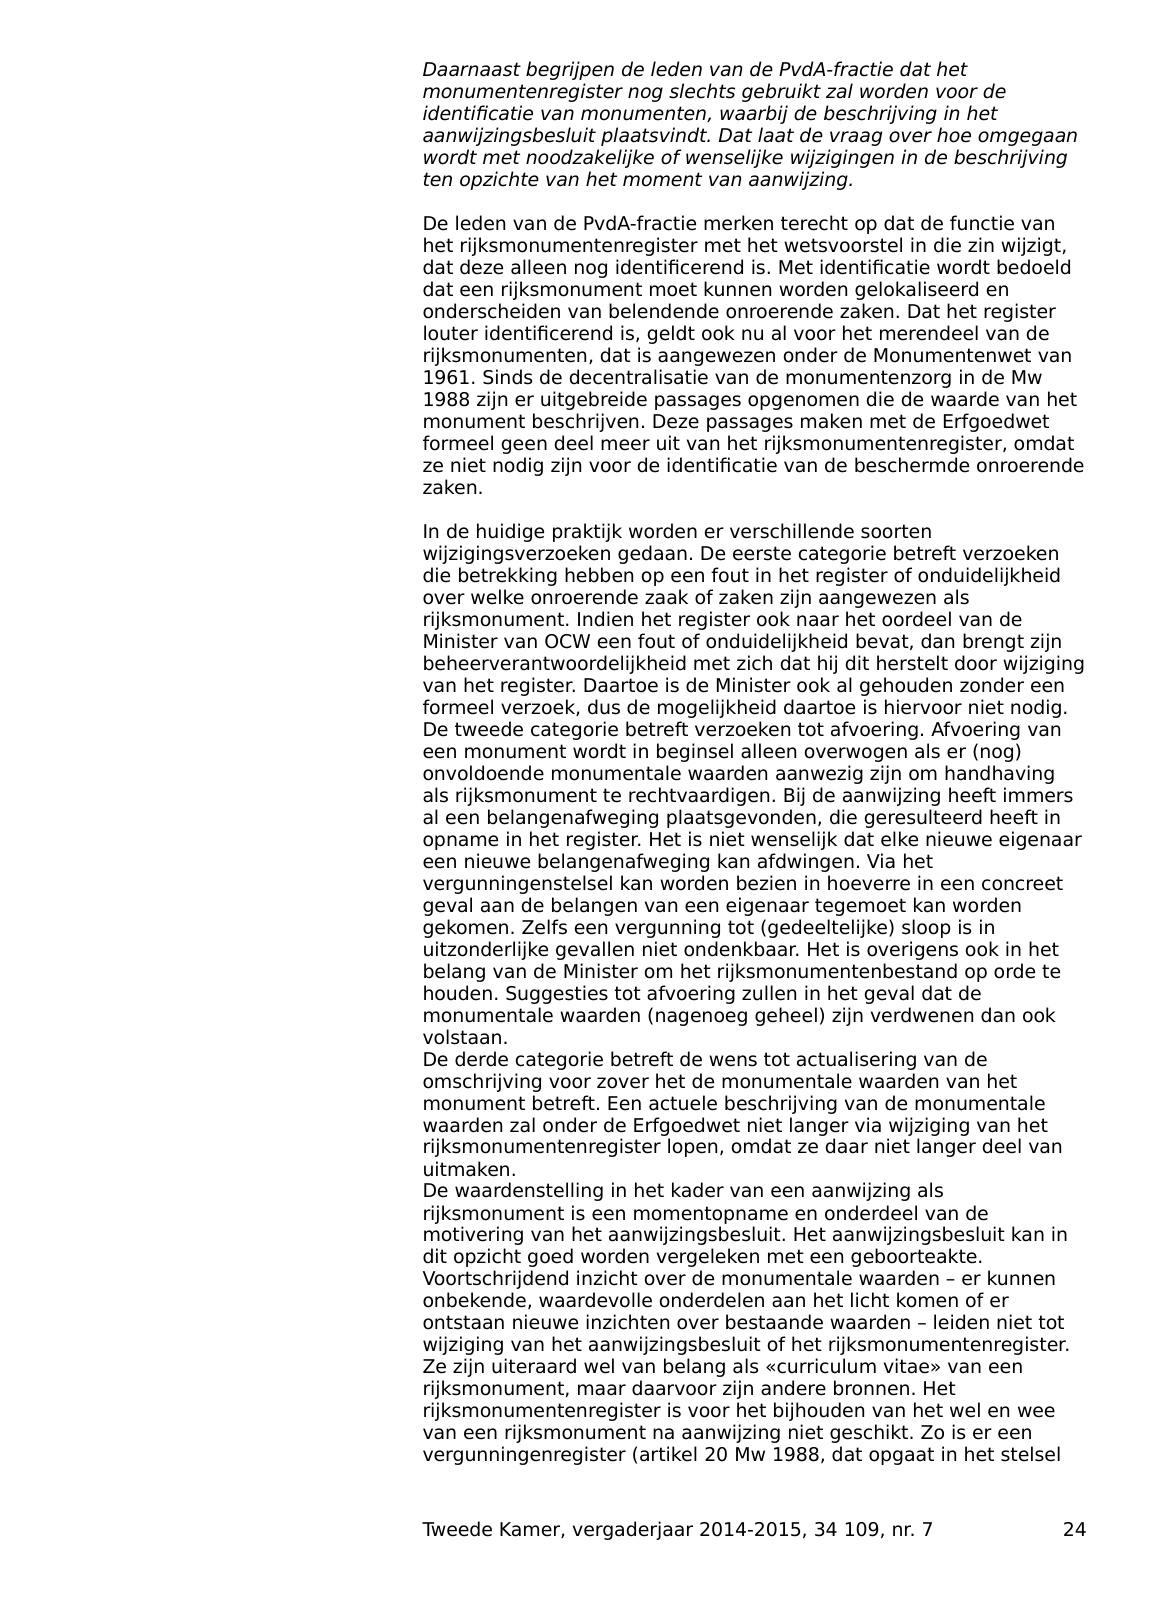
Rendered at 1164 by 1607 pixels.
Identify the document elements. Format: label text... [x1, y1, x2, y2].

text Daarnaast begrijpen de leden van de PvdA-fractie dat het monumentenregister nog slechts gebruikt zal worden voor de identificatie van monumenten, waarbij de beschrijving in het aanwijzingsbesluit plaatsvindt. Dat laat de vraag over hoe omgegaan wordt met noodzakelijke of wenselijke wijzigingen in de beschrijving ten opzichte van het moment van aanwijzing. [422, 59, 1087, 191]
text De waardenstelling in het kader van een aanwijzing als rijksmonument is een momentopname en onderdeel van de motivering van het aanwijzingsbesluit. Het aanwijzingsbesluit kan in dit opzicht goed worden vergeleken met een geboorteakte. Voortschrijdend inzicht over de monumentale waarden – er kunnen onbekende, waardevolle onderdelen aan het licht komen of er ontstaan nieuwe inzichten over bestaande waarden – leiden niet tot wijziging van het aanwijzingsbesluit of het rijksmonumentenregister. Ze zijn uiteraard wel van belang als «curriculum vitae» van een rijksmonument, maar daarvoor zijn andere bronnen. Het rijksmonumentenregister is voor het bijhouden van het wel en wee van een rijksmonument na aanwijzing niet geschikt. Zo is er een vergunningenregister (artikel 20 Mw 1988, dat opgaat in het stelsel [422, 1180, 1087, 1466]
text In de huidige praktijk worden er verschillende soorten wijzigingsverzoeken gedaan. De eerste categorie betreft verzoeken die betrekking hebben op een fout in het register of onduidelijkheid over welke onroerende zaak of zaken zijn aangewezen als rijksmonument. Indien het register ook naar het oordeel van de Minister van OCW een fout of onduidelijkheid bevat, dan brengt zijn beheerverantwoordelijkheid met zich dat hij dit herstelt door wijziging van het register. Daartoe is de Minister ook al gehouden zonder een formeel verzoek, dus de mogelijkheid daartoe is hiervoor niet nodig. [422, 521, 1087, 719]
text De derde categorie betreft de wens tot actualisering van de omschrijving voor zover het de monumentale waarden van het monument betreft. Een actuele beschrijving van de monumentale waarden zal onder de Erfgoedwet niet langer via wijziging van het rijksmonumentenregister lopen, omdat ze daar niet langer deel van uitmaken. [422, 1048, 1087, 1180]
text De tweede categorie betreft verzoeken tot afvoering. Afvoering van een monument wordt in beginsel alleen overwogen als er (nog) onvoldoende monumentale waarden aanwezig zijn om handhaving als rijksmonument te rechtvaardigen. Bij de aanwijzing heeft immers al een belangenafweging plaatsgevonden, die geresulteerd heeft in opname in het register. Het is niet wenselijk dat elke nieuwe eigenaar een nieuwe belangenafweging kan afdwingen. Via het vergunningenstelsel kan worden bezien in hoeverre in een concreet geval aan de belangen van een eigenaar tegemoet kan worden gekomen. Zelfs een vergunning tot (gedeeltelijke) sloop is in uitzonderlijke gevallen niet ondenkbaar. Het is overigens ook in het belang van de Minister om het rijksmonumentenbestand op orde te houden. Suggesties tot afvoering zullen in het geval dat de monumentale waarden (nagenoeg geheel) zijn verdwenen dan ook volstaan. [422, 719, 1087, 1048]
text De leden van de PvdA-fractie merken terecht op dat de functie van het rijksmonumentenregister met het wetsvoorstel in die zin wijzigt, dat deze alleen nog identificerend is. Met identificatie wordt bedoeld dat een rijksmonument moet kunnen worden gelokaliseerd en onderscheiden van belendende onroerende zaken. Dat het register louter identificerend is, geldt ook nu al voor het merendeel van de rijksmonumenten, dat is aangewezen onder de Monumentenwet van 1961. Sinds de decentralisatie van de monumentenzorg in de Mw 1988 zijn er uitgebreide passages opgenomen die de waarde van het monument beschrijven. Deze passages maken met de Erfgoedwet formeel geen deel meer uit van het rijksmonumentenregister, omdat ze niet nodig zijn voor de identificatie van de beschermde onroerende zaken. [422, 213, 1087, 499]
